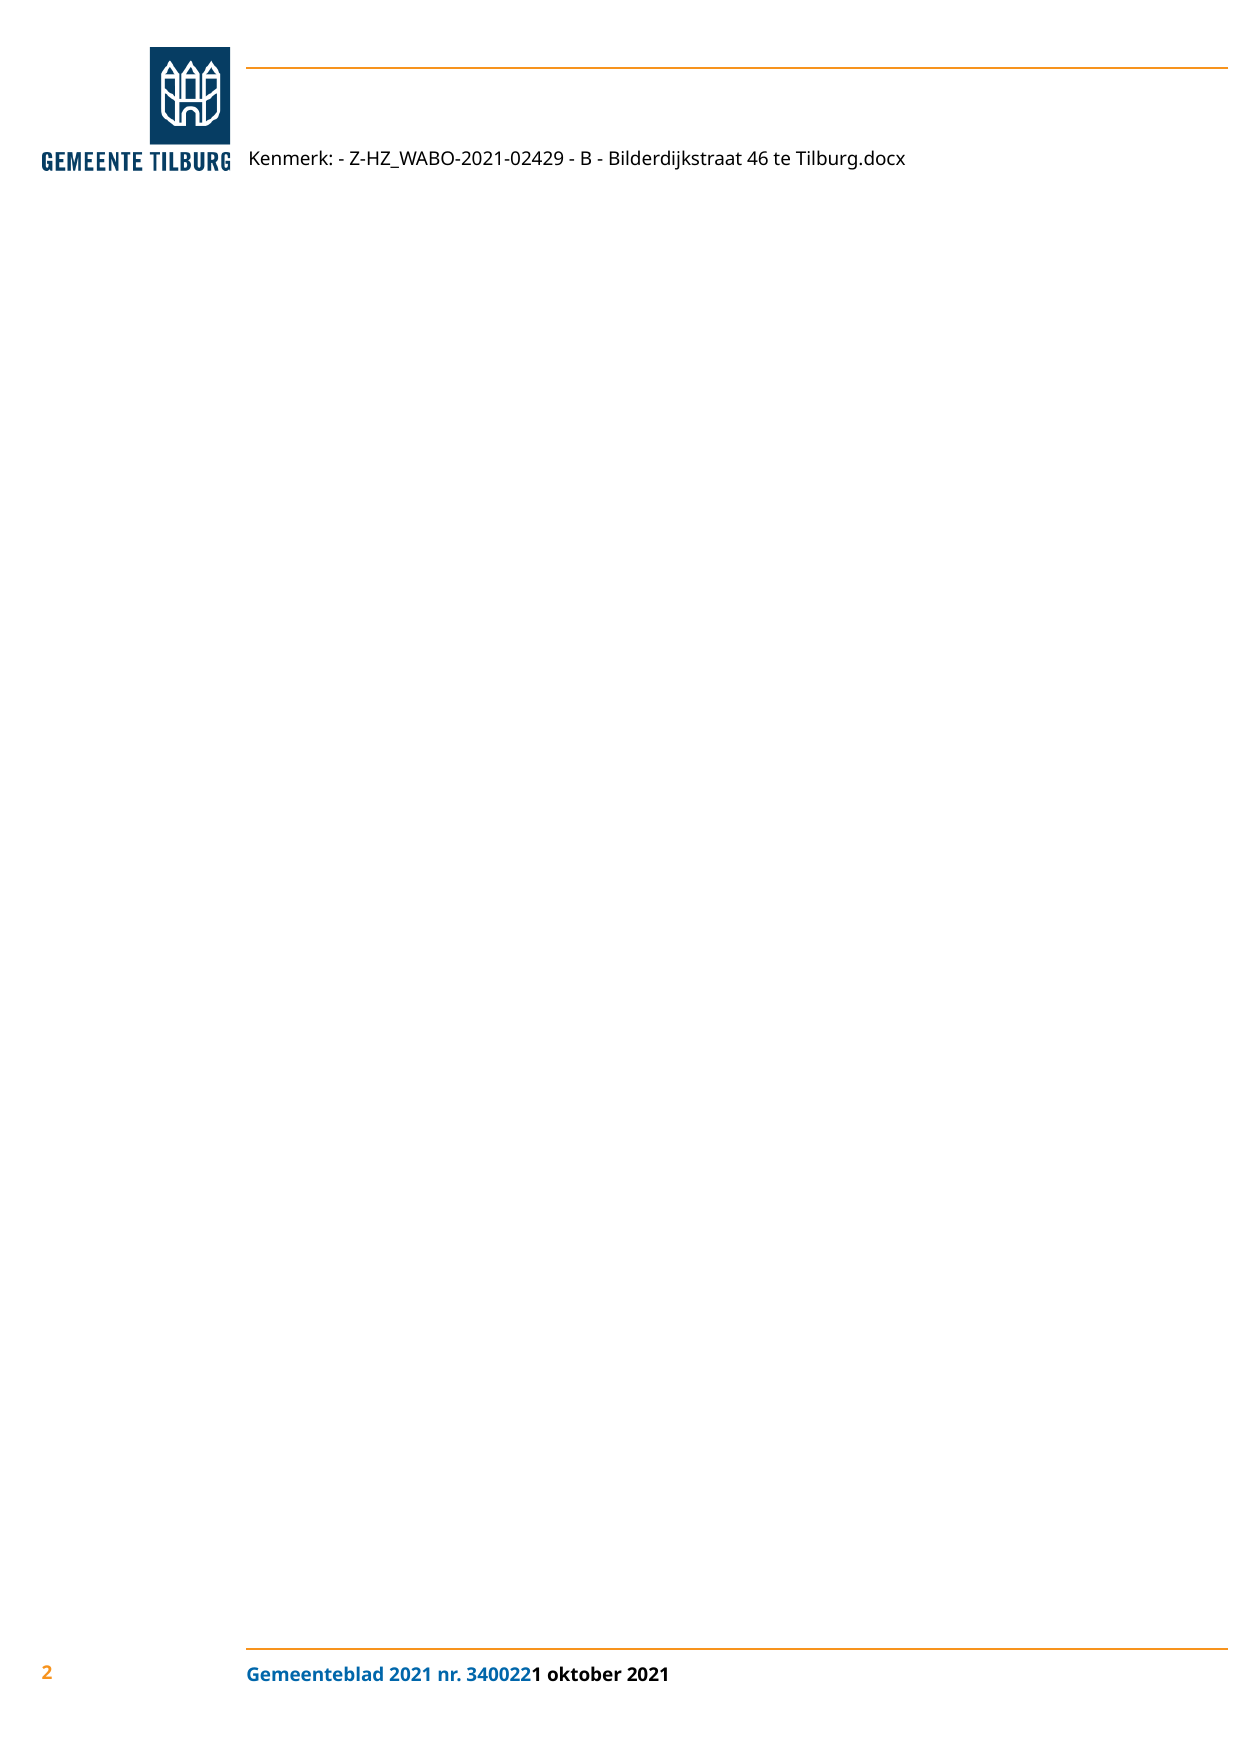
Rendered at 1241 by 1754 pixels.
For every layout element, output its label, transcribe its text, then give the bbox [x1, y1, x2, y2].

text Kenmerk: - Z-HZ_WABO-2021-02429 - B - Bilderdijkstraat 46 te Tilburg.docx [248, 145, 1152, 171]
picture [41, 47, 231, 172]
